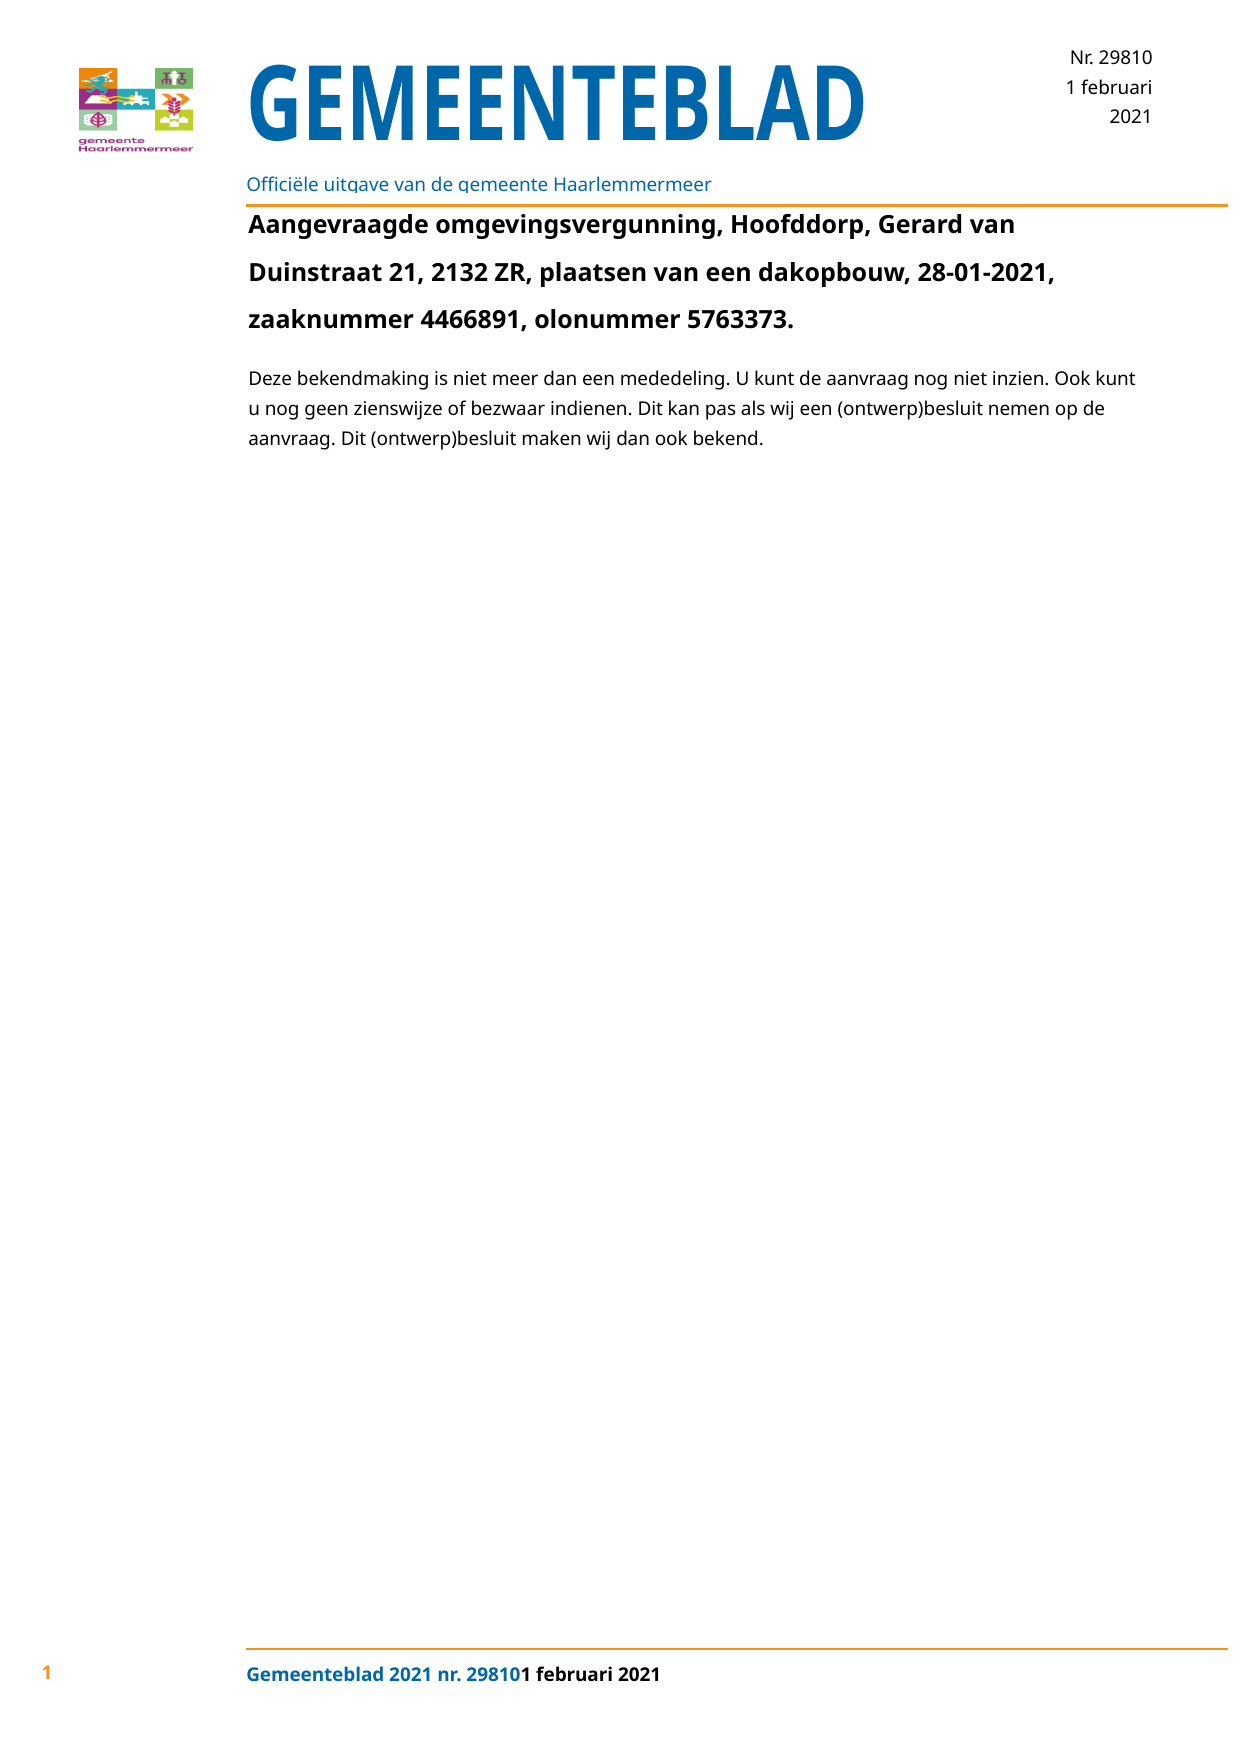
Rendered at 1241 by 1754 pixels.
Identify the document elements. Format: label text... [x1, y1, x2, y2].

text Deze bekendmaking is niet meer dan een mededeling. U kunt de aanvraag nog niet inzien. Ook kunt u nog geen zienswijze of bezwaar indienen. Dit kan pas als wij een (ontwerp)besluit nemen op de aanvraag. Dit (ontwerp)besluit maken wij dan ook bekend. [248, 366, 1152, 450]
picture [41, 47, 231, 172]
text Aangevraagde omgevingsvergunning, Hoofddorp, Gerard van Duinstraat 21, 2132 ZR, plaatsen van een dakopbouw, 28-01-2021, zaaknummer 4466891, olonummer 5763373. [248, 207, 1152, 336]
